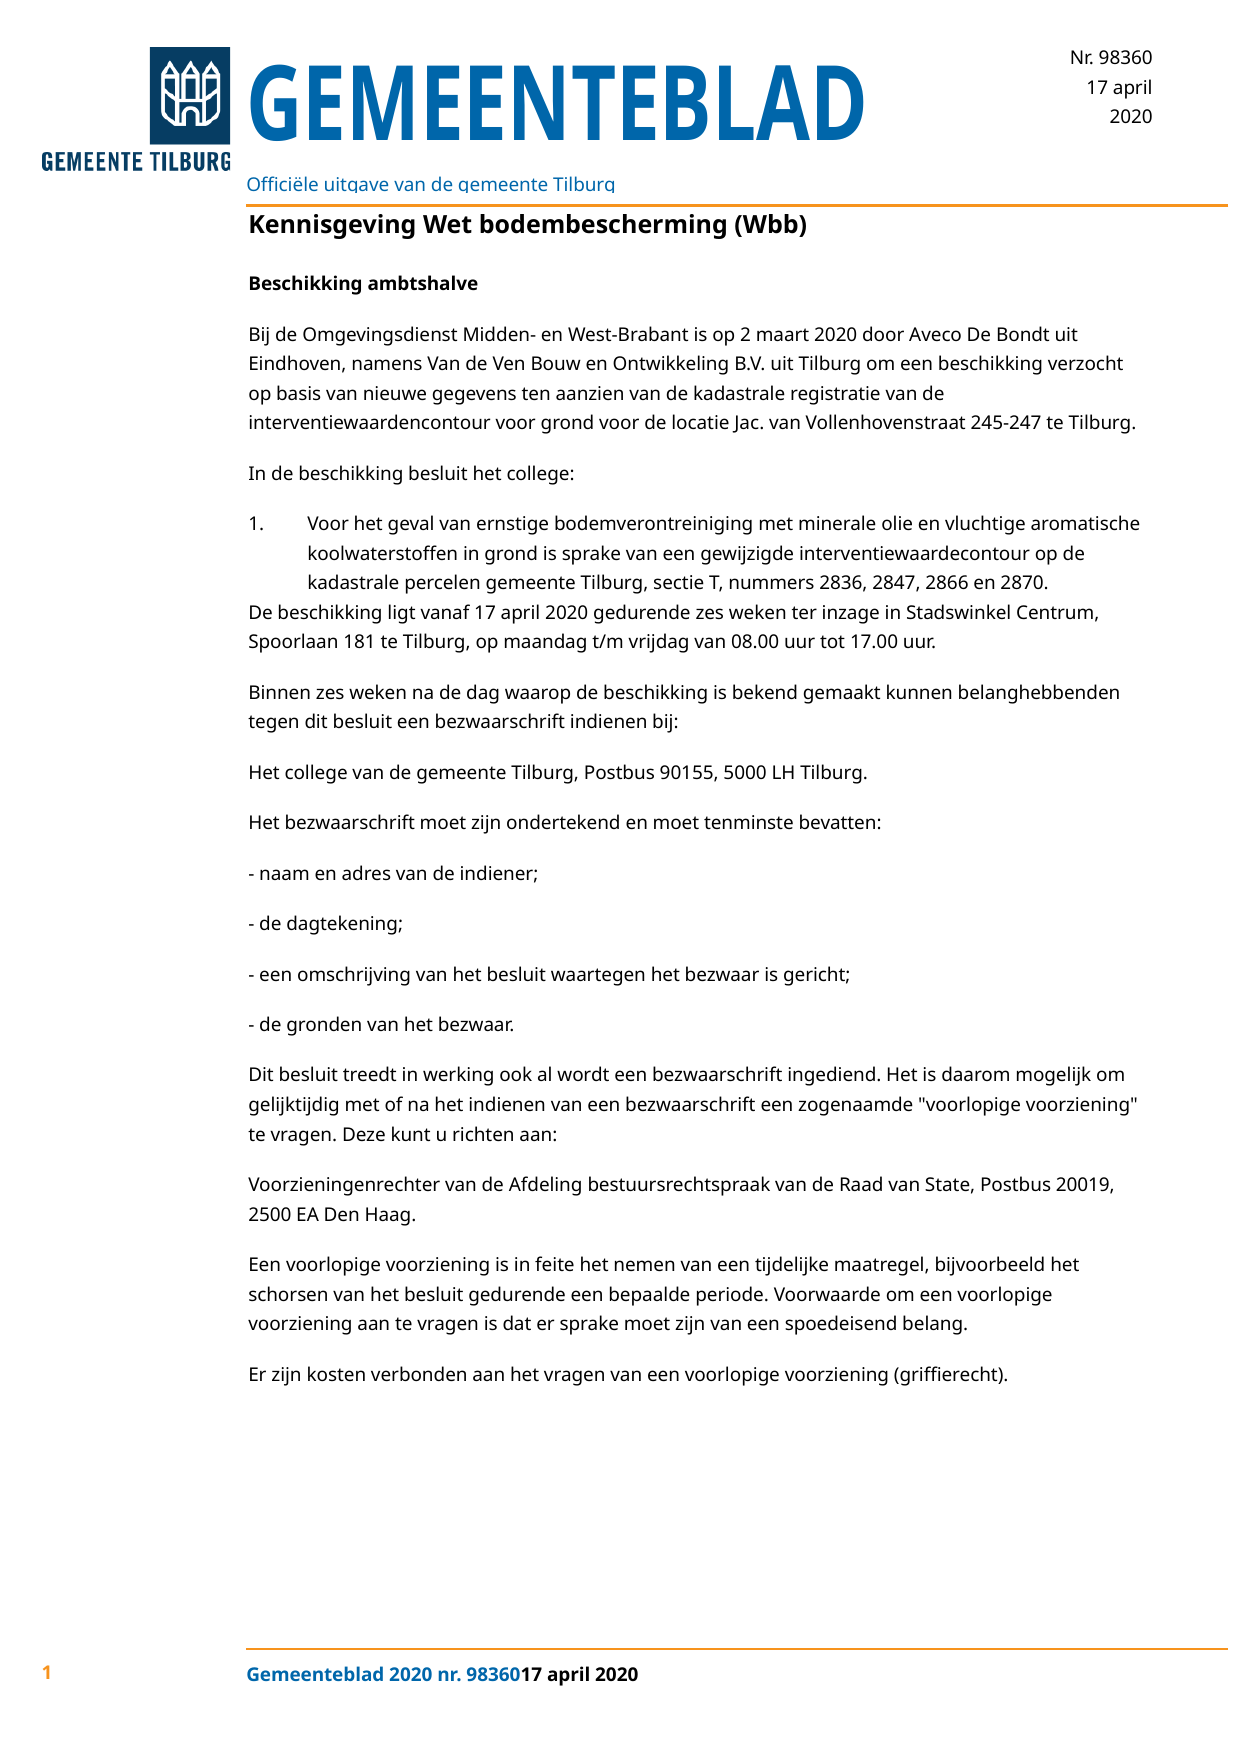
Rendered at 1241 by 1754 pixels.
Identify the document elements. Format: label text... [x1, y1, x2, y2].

text Dit besluit treedt in werking ook al wordt een bezwaarschrift ingediend. Het is daarom mogelijk om gelijktijdig met of na het indienen van een bezwaarschrift een zogenaamde "voorlopige voorziening" te vragen. Deze kunt u richten aan: [248, 1062, 1152, 1146]
text Voorzieningenrechter van de Afdeling bestuursrechtspraak van de Raad van State, Postbus 20019, 2500 EA Den Haag. [248, 1171, 1152, 1226]
text Er zijn kosten verbonden aan het vragen van een voorlopige voorziening (griffierecht). [248, 1361, 1152, 1386]
text Bij de Omgevingsdienst Midden- en West-Brabant is op 2 maart 2020 door Aveco De Bondt uit Eindhoven, namens Van de Ven Bouw en Ontwikkeling B.V. uit Tilburg om een beschikking verzocht op basis van nieuwe gegevens ten aanzien van de kadastrale registratie van de interventiewaardencontour voor grond voor de locatie Jac. van Vollenhovenstraat 245-247 te Tilburg. [248, 321, 1152, 435]
text Kennisgeving Wet bodembescherming (Wbb) [248, 207, 1152, 241]
text Een voorlopige voorziening is in feite het nemen van een tijdelijke maatregel, bijvoorbeeld het schorsen van het besluit gedurende een bepaalde periode. Voorwaarde om een voorlopige voorziening aan te vragen is dat er sprake moet zijn van een spoedeisend belang. [248, 1251, 1152, 1336]
text Binnen zes weken na de dag waarop de beschikking is bekend gemaakt kunnen belanghebbenden tegen dit besluit een bezwaarschrift indienen bij: [248, 679, 1152, 734]
text Beschikking ambtshalve [248, 270, 1152, 296]
text - de dagtekening; [248, 910, 1152, 936]
text - naam en adres van de indiener; [248, 860, 1152, 886]
text Het bezwaarschrift moet zijn ondertekend en moet tenminste bevatten: [248, 809, 1152, 835]
list Voor het geval van ernstige bodemverontreiniging met minerale olie en vluchtige aromatische koolwaterstoffen in grond is sprake van een gewijzigde interventiewaardecontour op de kadastrale percelen gemeente Tilburg, sectie T, nummers 2836, 2847, 2866 en 2870. [248, 510, 1152, 595]
text Het college van de gemeente Tilburg, Postbus 90155, 5000 LH Tilburg. [248, 759, 1152, 785]
picture [41, 47, 231, 172]
text - de gronden van het bezwaar. [248, 1011, 1152, 1037]
text - een omschrijving van het besluit waartegen het bezwaar is gericht; [248, 961, 1152, 986]
text In de beschikking besluit het college: [248, 460, 1152, 486]
text De beschikking ligt vanaf 17 april 2020 gedurende zes weken ter inzage in Stadswinkel Centrum, Spoorlaan 181 te Tilburg, op maandag t/m vrijdag van 08.00 uur tot 17.00 uur. [248, 599, 1152, 654]
